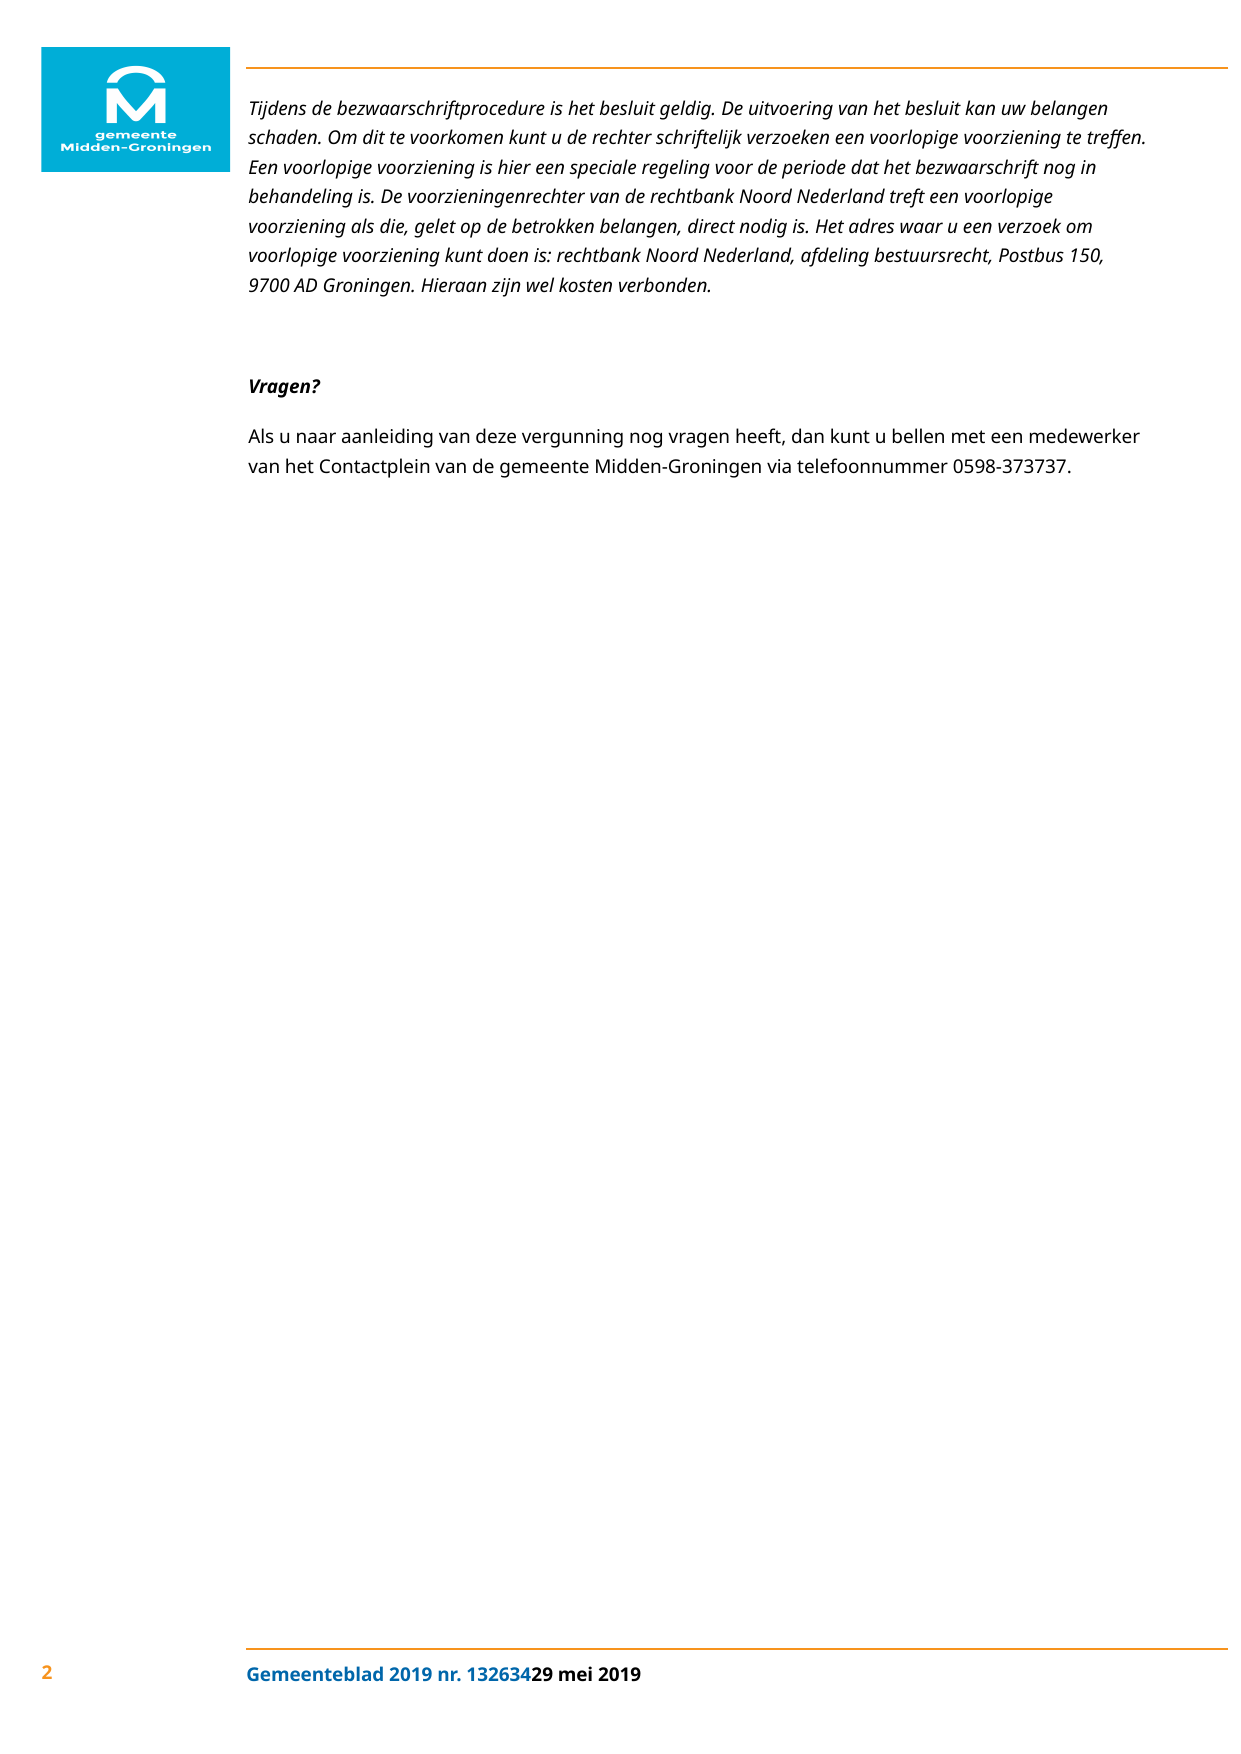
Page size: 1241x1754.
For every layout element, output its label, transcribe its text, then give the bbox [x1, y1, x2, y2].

picture [107, 89, 165, 122]
text Als u naar aanleiding van deze vergunning nog vragen heeft, dan kunt u bellen met een medewerker van het Contactplein van de gemeente Midden-Groningen via telefoonnummer 0598-373737. [248, 423, 1152, 479]
picture [108, 66, 164, 82]
text Vragen? [248, 373, 1152, 399]
text Tijdens de bezwaarschriftprocedure is het besluit geldig. De uitvoering van het besluit kan uw belangen schaden. Om dit te voorkomen kunt u de rechter schriftelijk verzoeken een voorlopige voorziening te treffen. Een voorlopige voorziening is hier een speciale regeling voor de periode dat het bezwaarschrift nog in behandeling is. De voorzieningenrechter van de rechtbank Noord Nederland treft een voorlopige voorziening als die, gelet op de betrokken belangen, direct nodig is. Het adres waar u een verzoek om voorlopige voorziening kunt doen is: rechtbank Noord Nederland, afdeling bestuursrecht, Postbus 150, 9700 AD Groningen. Hieraan zijn wel kosten verbonden. [248, 95, 1152, 298]
picture [184, 146, 190, 153]
